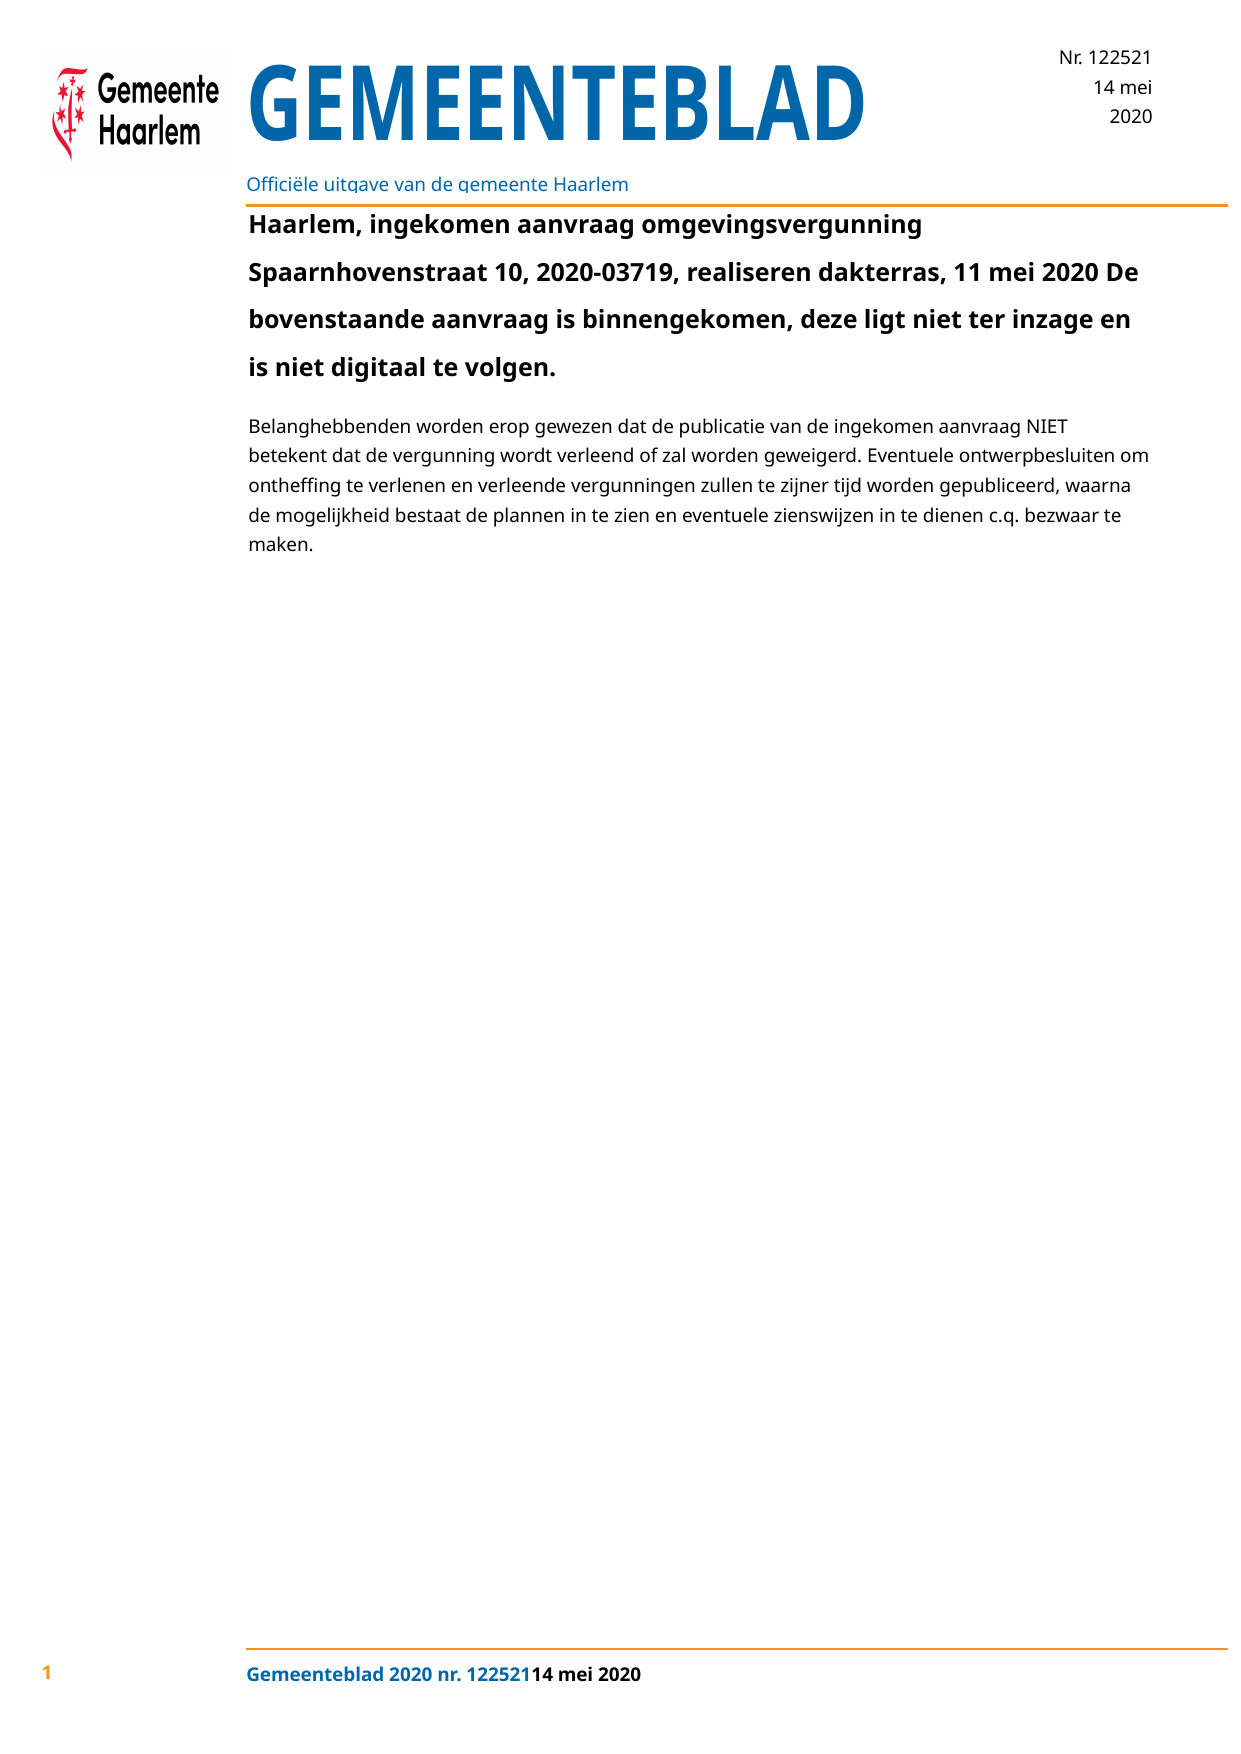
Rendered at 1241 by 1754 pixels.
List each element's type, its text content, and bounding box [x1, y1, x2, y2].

text Belanghebbenden worden erop gewezen dat de publicatie van de ingekomen aanvraag NIET betekent dat de vergunning wordt verleend of zal worden geweigerd. Eventuele ontwerpbesluiten om ontheffing te verlenen en verleende vergunningen zullen te zijner tijd worden gepubliceerd, waarna de mogelijkheid bestaat de plannen in te zien en eventuele zienswijzen in te dienen c.q. bezwaar te maken. [248, 413, 1152, 557]
picture [41, 47, 231, 172]
text Haarlem, ingekomen aanvraag omgevingsvergunning Spaarnhovenstraat 10, 2020-03719, realiseren dakterras, 11 mei 2020 De bovenstaande aanvraag is binnengekomen, deze ligt niet ter inzage en is niet digitaal te volgen. [248, 207, 1152, 384]
